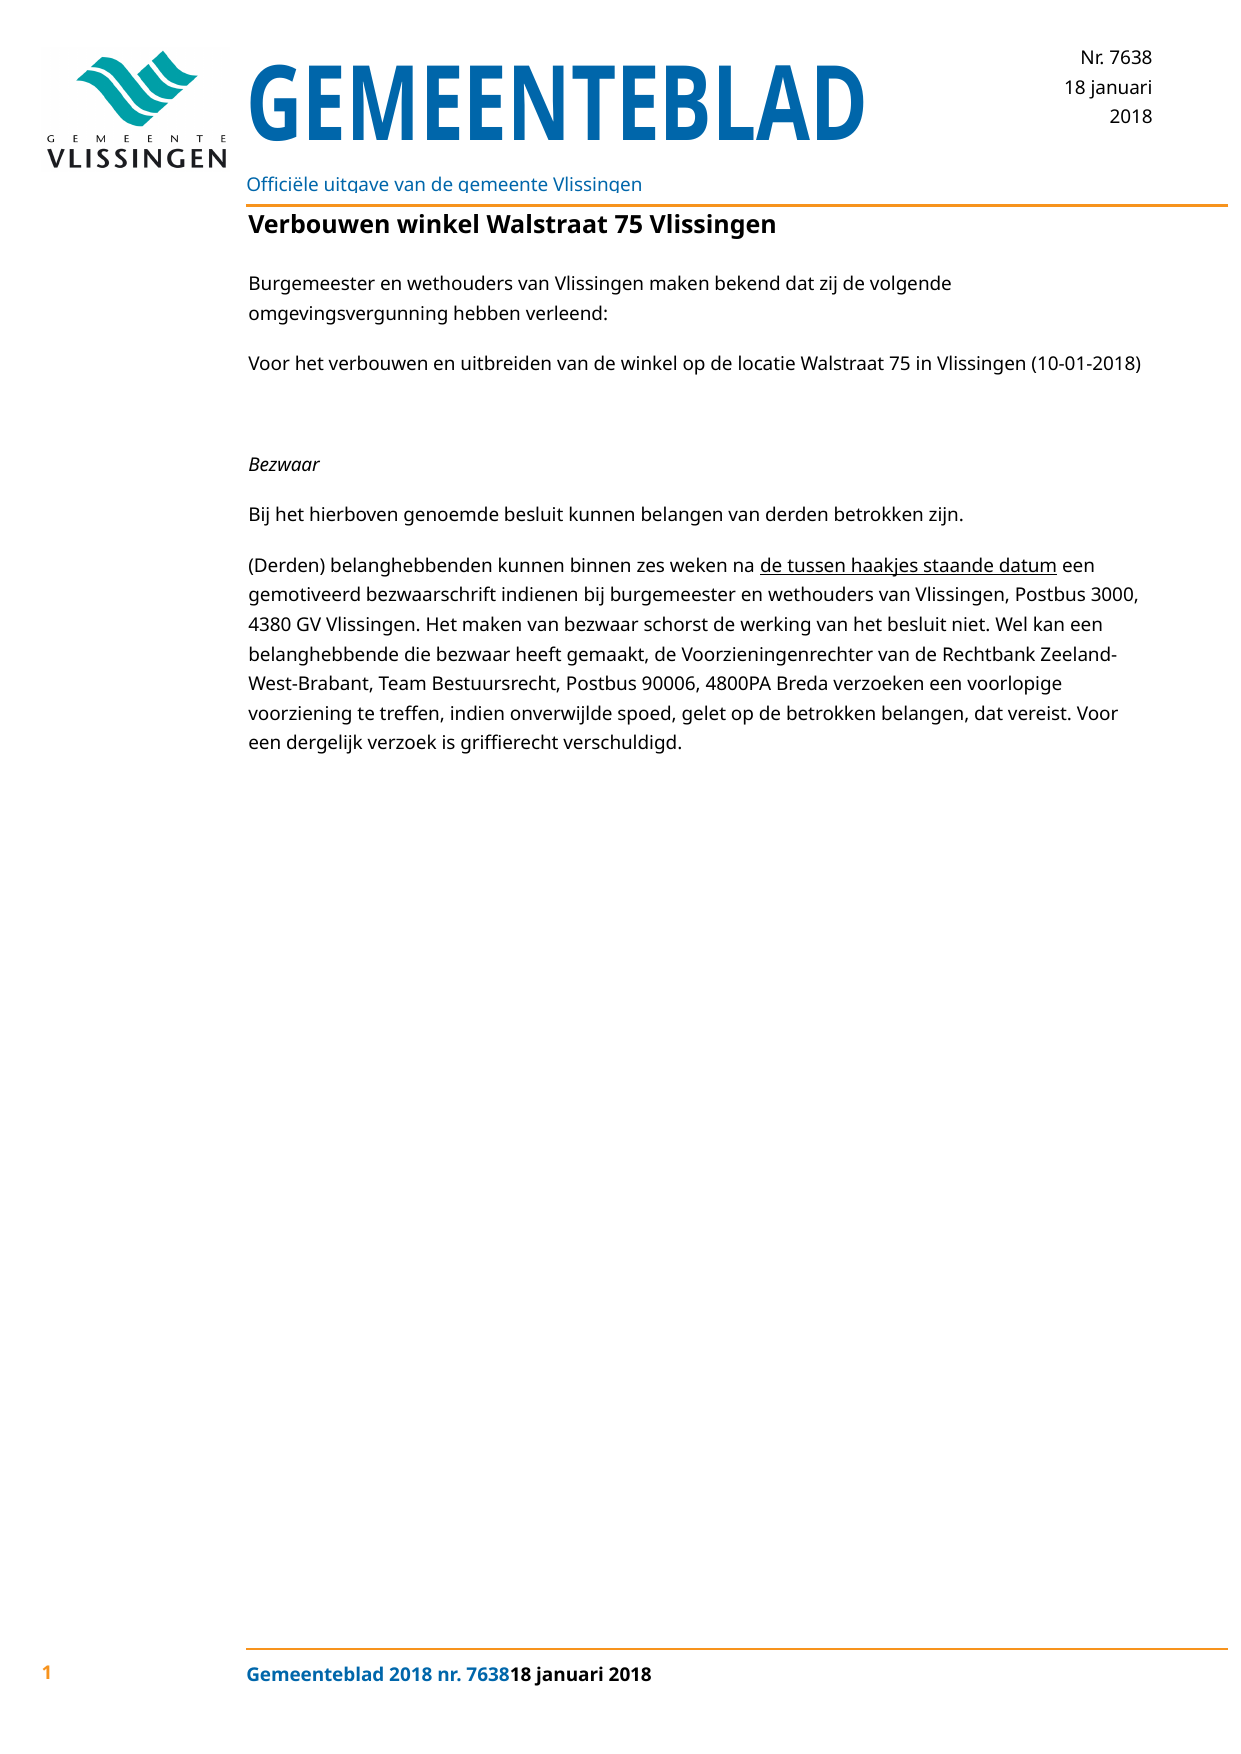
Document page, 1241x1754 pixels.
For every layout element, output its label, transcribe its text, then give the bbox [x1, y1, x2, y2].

text Voor het verbouwen en uitbreiden van de winkel op de locatie Walstraat 75 in Vlissingen (10-01-2018) [248, 350, 1152, 376]
text Burgemeester en wethouders van Vlissingen maken bekend dat zij de volgende omgevingsvergunning hebben verleend: [248, 270, 1152, 326]
text (Derden) belanghebbenden kunnen binnen zes weken na de tussen haakjes staande datum een gemotiveerd bezwaarschrift indienen bij burgemeester en wethouders van Vlissingen, Postbus 3000, 4380 GV Vlissingen. Het maken van bezwaar schorst de werking van het besluit niet. Wel kan een belanghebbende die bezwaar heeft gemaakt, de Voorzieningenrechter van de Rechtbank Zeeland-West-Brabant, Team Bestuursrecht, Postbus 90006, 4800PA Breda verzoeken een voorlopige voorziening te treffen, indien onverwijlde spoed, gelet op de betrokken belangen, dat vereist. Voor een dergelijk verzoek is griffierecht verschuldigd. [248, 552, 1152, 755]
text Bij het hierboven genoemde besluit kunnen belangen van derden betrokken zijn. [248, 502, 1152, 527]
picture [41, 47, 231, 172]
text Verbouwen winkel Walstraat 75 Vlissingen [248, 207, 1152, 241]
text Bezwaar [248, 451, 1152, 477]
